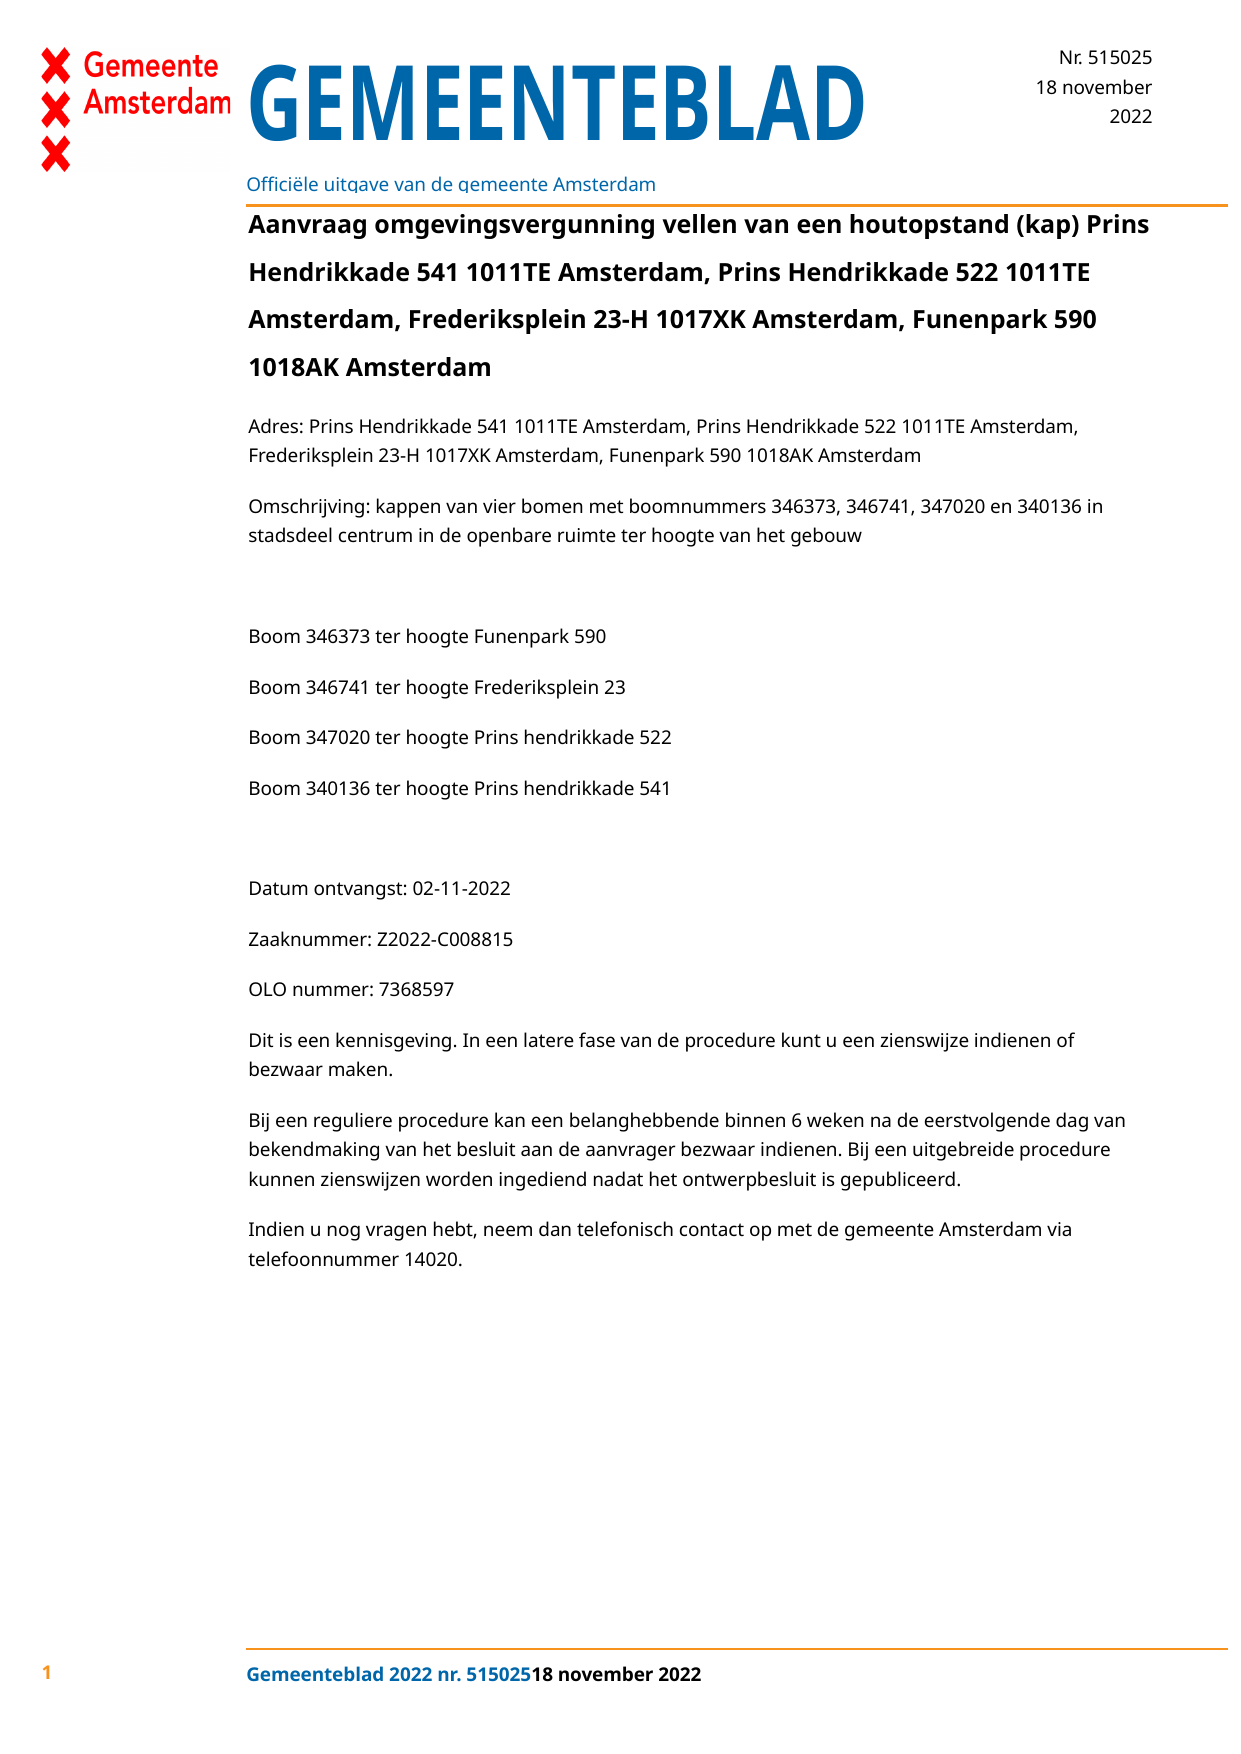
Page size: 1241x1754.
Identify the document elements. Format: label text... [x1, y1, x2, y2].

picture [41, 47, 231, 172]
text Boom 346741 ter hoogte Frederiksplein 23 [248, 674, 1152, 700]
text OLO nummer: 7368597 [248, 976, 1152, 1002]
text Datum ontvangst: 02-11-2022 [248, 876, 1152, 901]
text Zaaknummer: Z2022-C008815 [248, 926, 1152, 952]
text Boom 347020 ter hoogte Prins hendrikkade 522 [248, 724, 1152, 750]
text Aanvraag omgevingsvergunning vellen van een houtopstand (kap) Prins Hendrikkade 541 1011TE Amsterdam, Prins Hendrikkade 522 1011TE Amsterdam, Frederiksplein 23-H 1017XK Amsterdam, Funenpark 590 1018AK Amsterdam [248, 207, 1152, 384]
text Dit is een kennisgeving. In een latere fase van de procedure kunt u een zienswijze indienen of bezwaar maken. [248, 1027, 1152, 1082]
text Bij een reguliere procedure kan een belanghebbende binnen 6 weken na de eerstvolgende dag van bekendmaking van het besluit aan de aanvrager bezwaar indienen. Bij een uitgebreide procedure kunnen zienswijzen worden ingediend nadat het ontwerpbesluit is gepubliceerd. [248, 1107, 1152, 1192]
text Omschrijving: kappen van vier bomen met boomnummers 346373, 346741, 347020 en 340136 in stadsdeel centrum in de openbare ruimte ter hoogte van het gebouw [248, 493, 1152, 548]
text Boom 346373 ter hoogte Funenpark 590 [248, 623, 1152, 649]
text Boom 340136 ter hoogte Prins hendrikkade 541 [248, 775, 1152, 801]
text Indien u nog vragen hebt, neem dan telefonisch contact op met de gemeente Amsterdam via telefoonnummer 14020. [248, 1216, 1152, 1272]
text Adres: Prins Hendrikkade 541 1011TE Amsterdam, Prins Hendrikkade 522 1011TE Amsterdam, Frederiksplein 23-H 1017XK Amsterdam, Funenpark 590 1018AK Amsterdam [248, 413, 1152, 468]
